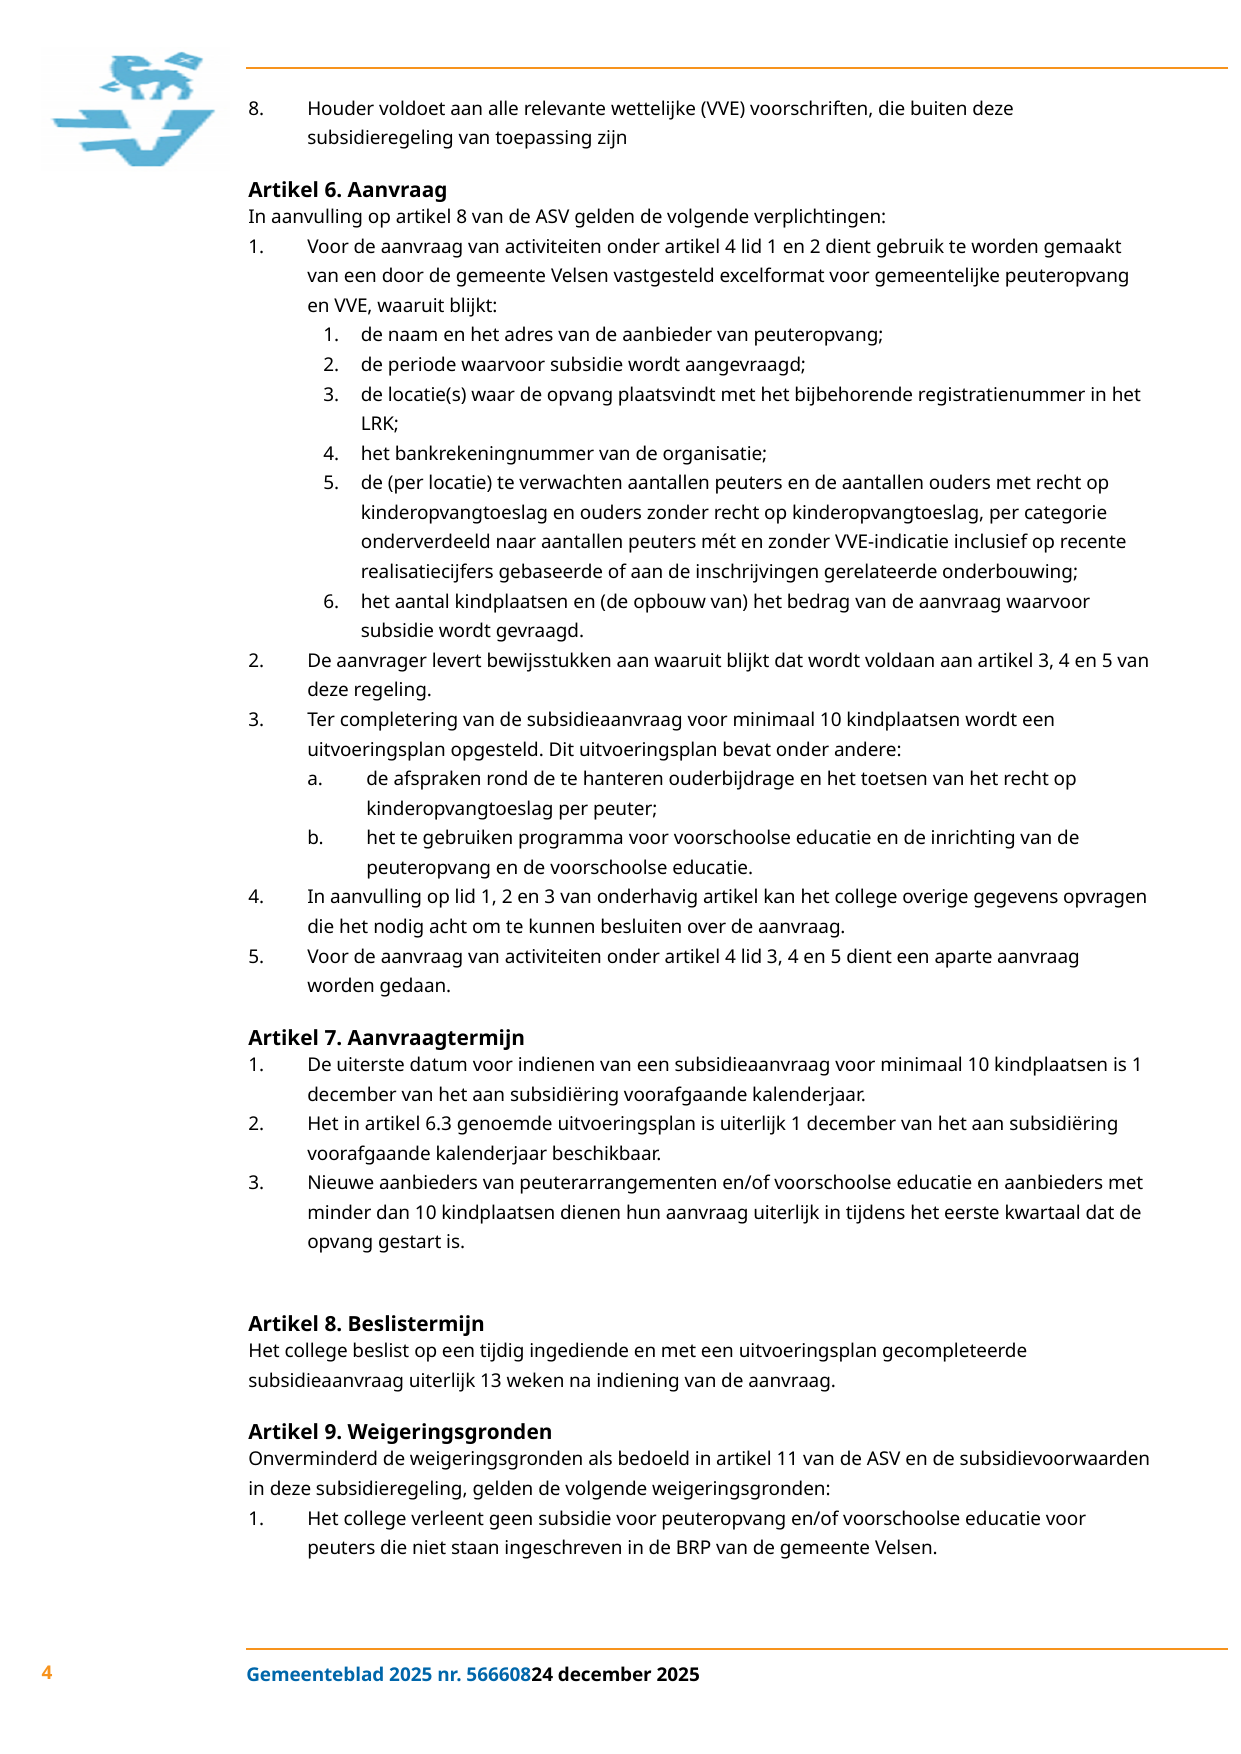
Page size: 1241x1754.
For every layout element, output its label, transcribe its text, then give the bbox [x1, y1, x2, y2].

list Ter completering van de subsidieaanvraag voor minimaal 10 kindplaatsen wordt een uitvoeringsplan opgesteld. Dit uitvoeringsplan bevat onder andere: [248, 706, 1152, 761]
list In aanvulling op lid 1, 2 en 3 van onderhavig artikel kan het college overige gegevens opvragen die het nodig acht om te kunnen besluiten over de aanvraag. [248, 884, 1152, 939]
list de locatie(s) waar de opvang plaatsvindt met het bijbehorende registratienummer in het LRK; [323, 381, 1152, 436]
list Het college verleent geen subsidie voor peuteropvang en/of voorschoolse educatie voor peuters die niet staan ingeschreven in de BRP van de gemeente Velsen. [248, 1505, 1152, 1560]
text Het college beslist op een tijdig ingediende en met een uitvoeringsplan gecompleteerde subsidieaanvraag uiterlijk 13 weken na indiening van de aanvraag. [248, 1337, 1152, 1392]
list de afspraken rond de te hanteren ouderbijdrage en het toetsen van het recht op kinderopvangtoeslag per peuter; [307, 765, 1152, 821]
list Het in artikel 6.3 genoemde uitvoeringsplan is uiterlijk 1 december van het aan subsidiëring voorafgaande kalenderjaar beschikbaar. [248, 1110, 1152, 1166]
list Houder voldoet aan alle relevante wettelijke (VVE) voorschriften, die buiten deze subsidieregeling van toepassing zijn [248, 95, 1152, 150]
list het te gebruiken programma voor voorschoolse educatie en de inrichting van de peuteropvang en de voorschoolse educatie. [307, 824, 1152, 880]
list de (per locatie) te verwachten aantallen peuters en de aantallen ouders met recht op kinderopvangtoeslag en ouders zonder recht op kinderopvangtoeslag, per categorie onderverdeeld naar aantallen peuters mét en zonder VVE-indicatie inclusief op recente realisatiecijfers gebaseerde of aan de inschrijvingen gerelateerde onderbouwing; [323, 469, 1152, 584]
list de naam en het adres van de aanbieder van peuteropvang; [323, 322, 1152, 347]
list de periode waarvoor subsidie wordt aangevraagd; [323, 351, 1152, 377]
text Artikel 6. Aanvraag [248, 175, 1152, 203]
text Artikel 8. Beslistermijn [248, 1309, 1152, 1337]
text Artikel 9. Weigeringsgronden [248, 1417, 1152, 1446]
text Artikel 7. Aanvraagtermijn [248, 1023, 1152, 1051]
text Onverminderd de weigeringsgronden als bedoeld in artikel 11 van de ASV en de subsidievoorwaarden in deze subsidieregeling, gelden de volgende weigeringsgronden: [248, 1446, 1152, 1501]
list het aantal kindplaatsen en (de opbouw van) het bedrag van de aanvraag waarvoor subsidie wordt gevraagd. [323, 588, 1152, 643]
list Voor de aanvraag van activiteiten onder artikel 4 lid 3, 4 en 5 dient een aparte aanvraag worden gedaan. [248, 943, 1152, 998]
picture [41, 47, 231, 172]
list Voor de aanvraag van activiteiten onder artikel 4 lid 1 en 2 dient gebruik te worden gemaakt van een door de gemeente Velsen vastgesteld excelformat voor gemeentelijke peuteropvang en VVE, waaruit blijkt: [248, 233, 1152, 318]
text In aanvulling op artikel 8 van de ASV gelden de volgende verplichtingen: [248, 203, 1152, 229]
list De uiterste datum voor indienen van een subsidieaanvraag voor minimaal 10 kindplaatsen is 1 december van het aan subsidiëring voorafgaande kalenderjaar. [248, 1051, 1152, 1107]
list het bankrekeningnummer van de organisatie; [323, 440, 1152, 466]
list Nieuwe aanbieders van peuterarrangementen en/of voorschoolse educatie en aanbieders met minder dan 10 kindplaatsen dienen hun aanvraag uiterlijk in tijdens het eerste kwartaal dat de opvang gestart is. [248, 1169, 1152, 1254]
list De aanvrager levert bewijsstukken aan waaruit blijkt dat wordt voldaan aan artikel 3, 4 en 5 van deze regeling. [248, 647, 1152, 702]
